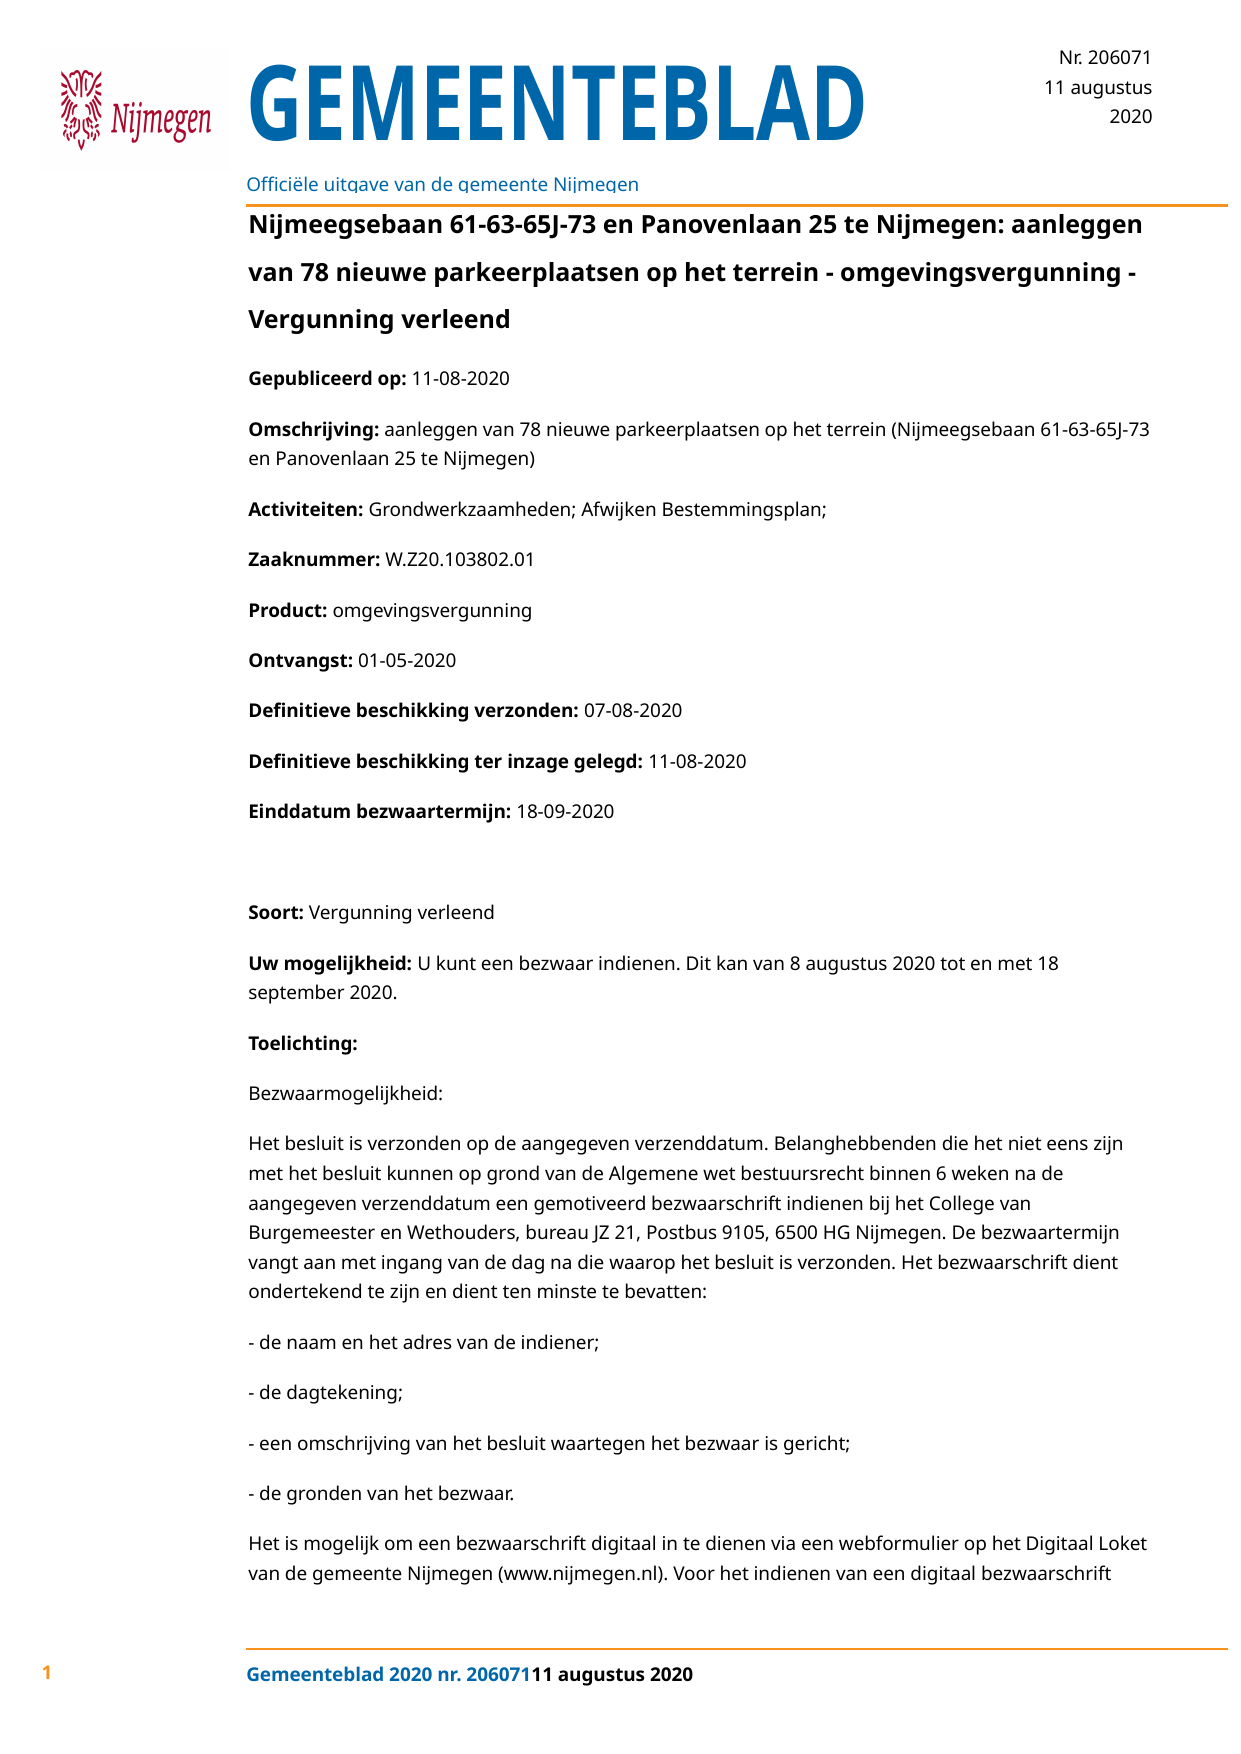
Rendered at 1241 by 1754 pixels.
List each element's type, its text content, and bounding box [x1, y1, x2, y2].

text Omschrijving: aanleggen van 78 nieuwe parkeerplaatsen op het terrein (Nijmeegsebaan 61-63-65J-73 en Panovenlaan 25 te Nijmegen) [248, 416, 1152, 471]
text Nijmeegsebaan 61-63-65J-73 en Panovenlaan 25 te Nijmegen: aanleggen van 78 nieuwe parkeerplaatsen op het terrein - omgevingsvergunning - Vergunning verleend [248, 207, 1152, 336]
text - de gronden van het bezwaar. [248, 1480, 1152, 1506]
text Toelichting: [248, 1030, 1152, 1055]
text Uw mogelijkheid: U kunt een bezwaar indienen. Dit kan van 8 augustus 2020 tot en met 18 september 2020. [248, 950, 1152, 1005]
picture [41, 47, 231, 172]
text - de naam en het adres van de indiener; [248, 1329, 1152, 1354]
text Activiteiten: Grondwerkzaamheden; Afwijken Bestemmingsplan; [248, 496, 1152, 522]
text Gepubliceerd op: 11-08-2020 [248, 366, 1152, 391]
text Bezwaarmogelijkheid: [248, 1080, 1152, 1106]
text Definitieve beschikking ter inzage gelegd: 11-08-2020 [248, 748, 1152, 774]
text Zaaknummer: W.Z20.103802.01 [248, 546, 1152, 572]
text Ontvangst: 01-05-2020 [248, 647, 1152, 673]
text Definitieve beschikking verzonden: 07-08-2020 [248, 698, 1152, 723]
text Product: omgevingsvergunning [248, 597, 1152, 622]
text Soort: Vergunning verleend [248, 899, 1152, 925]
text Het is mogelijk om een bezwaarschrift digitaal in te dienen via een webformulier op het Digitaal Loket van de gemeente Nijmegen (www.nijmegen.nl). Voor het indienen van een digitaal bezwaarschrift [248, 1531, 1152, 1586]
text Het besluit is verzonden op de aangegeven verzenddatum. Belanghebbenden die het niet eens zijn met het besluit kunnen op grond van de Algemene wet bestuursrecht binnen 6 weken na de aangegeven verzenddatum een gemotiveerd bezwaarschrift indienen bij het College van Burgemeester en Wethouders, bureau JZ 21, Postbus 9105, 6500 HG Nijmegen. De bezwaartermijn vangt aan met ingang van de dag na die waarop het besluit is verzonden. Het bezwaarschrift dient ondertekend te zijn en dient ten minste te bevatten: [248, 1131, 1152, 1304]
text - de dagtekening; [248, 1379, 1152, 1405]
text - een omschrijving van het besluit waartegen het bezwaar is gericht; [248, 1430, 1152, 1455]
text Einddatum bezwaartermijn: 18-09-2020 [248, 798, 1152, 824]
